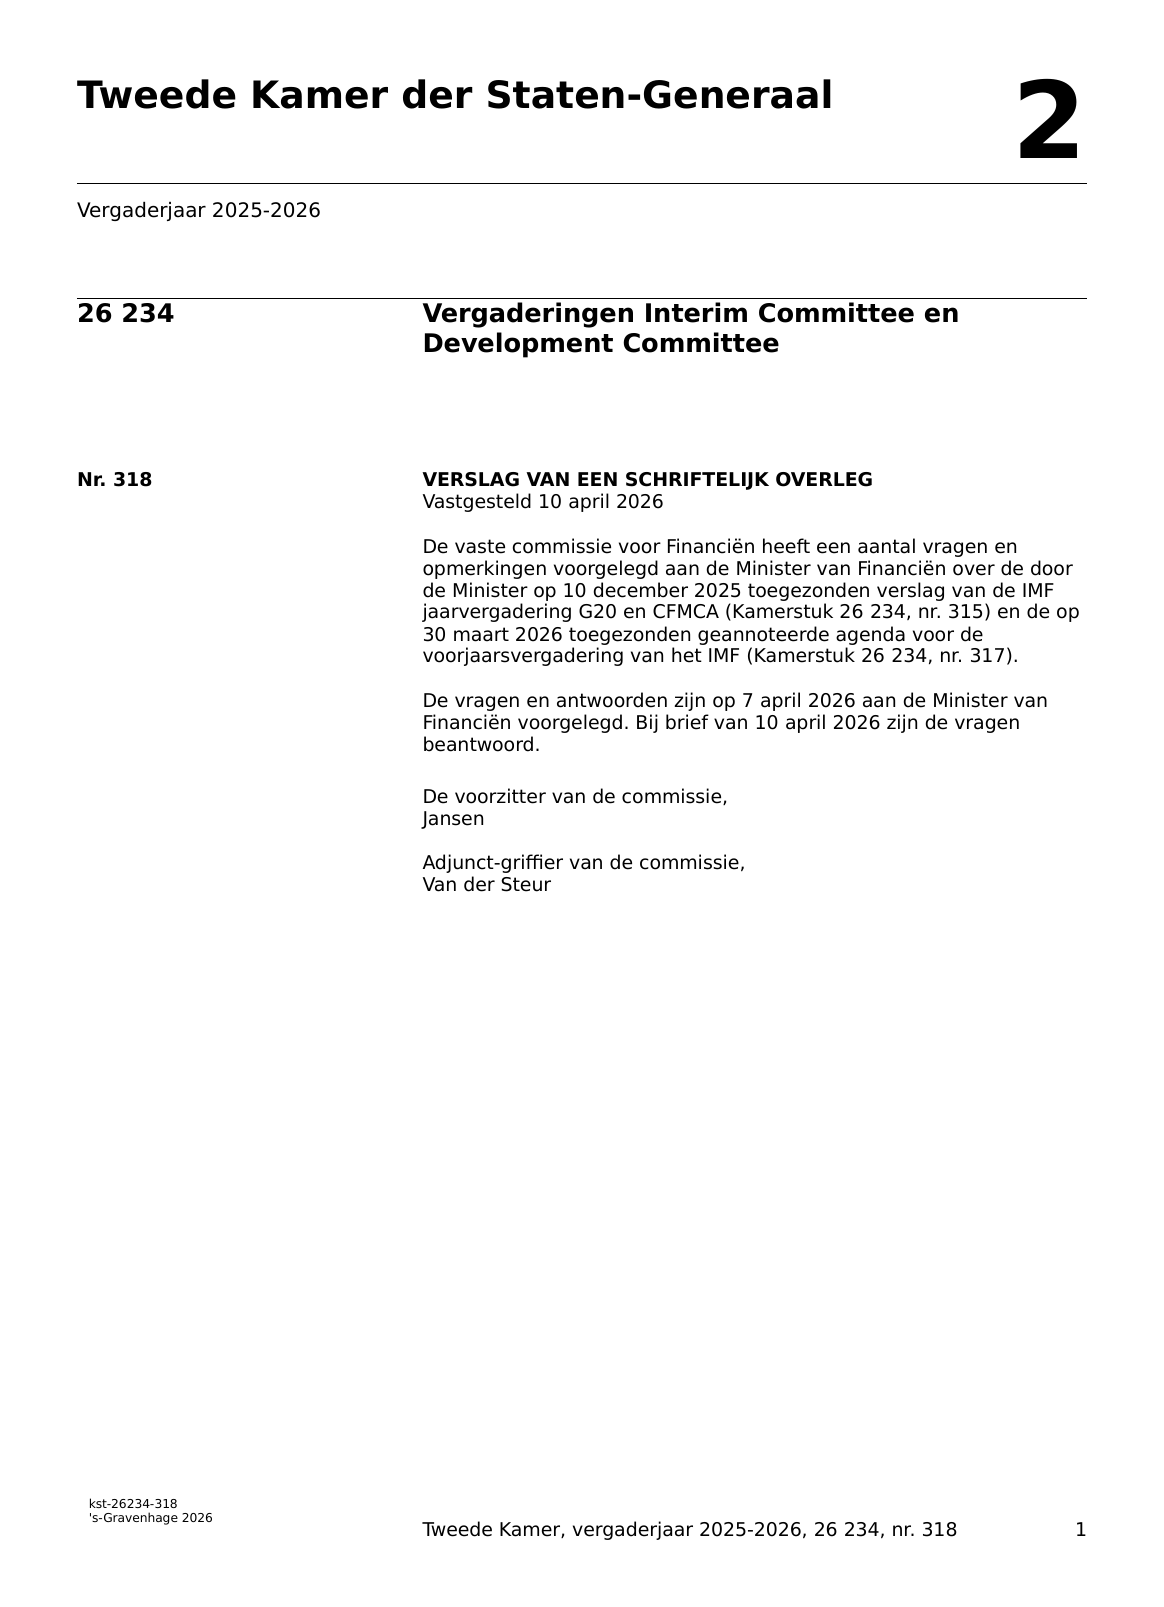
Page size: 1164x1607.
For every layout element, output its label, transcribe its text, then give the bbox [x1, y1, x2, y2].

text Adjunct-griffier van de commissie, Van der Steur [422, 852, 1087, 896]
text kst-26234-318 [88, 1497, 323, 1511]
text Vastgesteld 10 april 2026 [422, 491, 1087, 513]
text De vragen en antwoorden zijn op 7 april 2026 aan de Minister van Financiën voorgelegd. Bij brief van 10 april 2026 zijn de vragen beantwoord. [422, 689, 1087, 756]
subtitle 26 234 Vergaderingen Interim Committee en Development Committee [77, 299, 1087, 358]
subtitle Nr. 318 VERSLAG VAN EEN SCHRIFTELIJK OVERLEG [77, 469, 1087, 491]
table_header Tweede Kamer der Staten-Generaal [77, 59, 886, 183]
text De vaste commissie voor Financiën heeft een aantal vragen en opmerkingen voorgelegd aan de Minister van Financiën over de door de Minister op 10 december 2025 toegezonden verslag van de IMF jaarvergadering G20 en CFMCA (Kamerstuk 26 234, nr. 315) en de op 30 maart 2026 toegezonden geannoteerde agenda voor de voorjaarsvergadering van het IMF (Kamerstuk 26 234, nr. 317). [422, 536, 1087, 667]
text 's-Gravenhage 2026 [88, 1511, 323, 1525]
table_cell Vergaderjaar 2025-2026 [77, 184, 1087, 298]
text De voorzitter van de commissie, Jansen [422, 786, 1087, 829]
table_header 2 [886, 59, 1087, 183]
